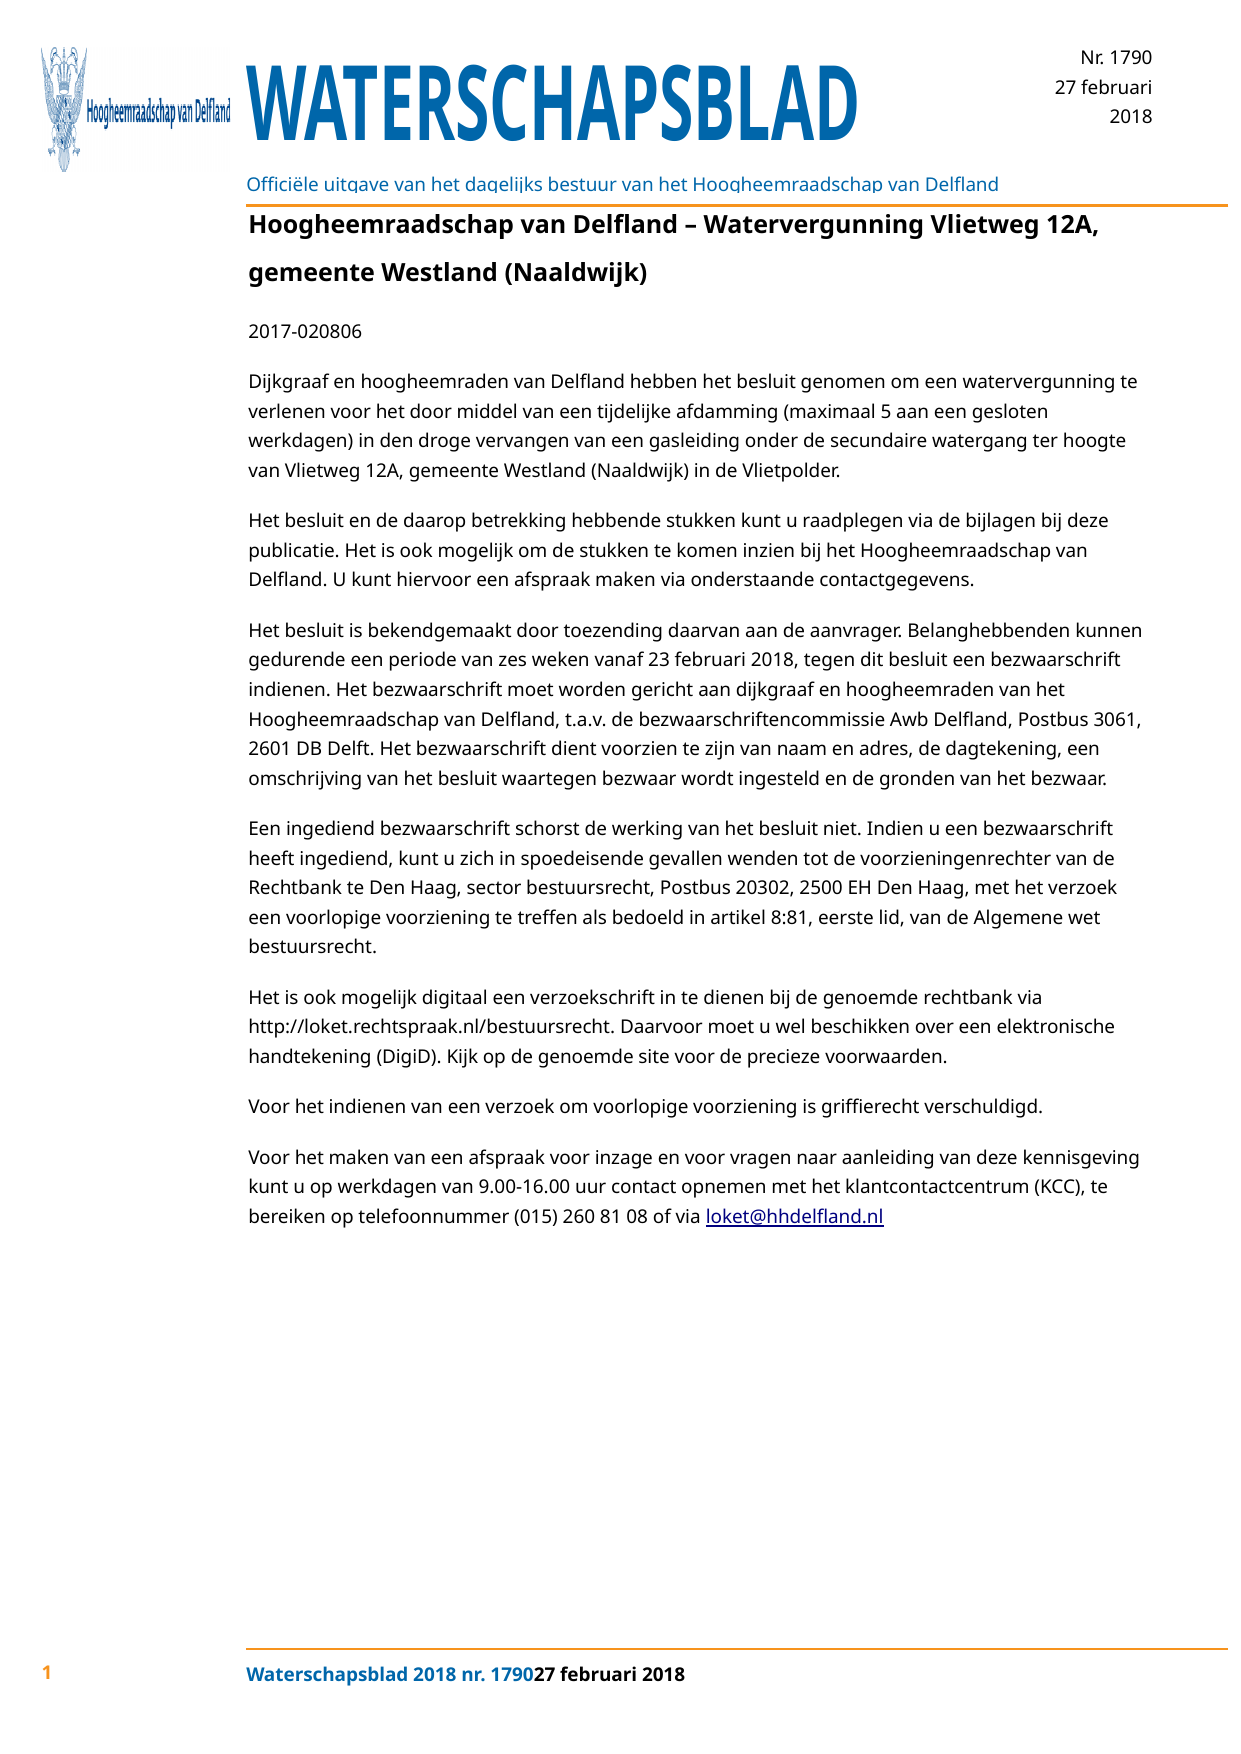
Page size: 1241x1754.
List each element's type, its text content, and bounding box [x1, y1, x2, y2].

text Het besluit is bekendgemaakt door toezending daarvan aan de aanvrager. Belanghebbenden kunnen gedurende een periode van zes weken vanaf 23 februari 2018, tegen dit besluit een bezwaarschrift indienen. Het bezwaarschrift moet worden gericht aan dijkgraaf en hoogheemraden van het Hoogheemraadschap van Delfland, t.a.v. de bezwaarschriftencommissie Awb Delfland, Postbus 3061, 2601 DB Delft. Het bezwaarschrift dient voorzien te zijn van naam en adres, de dagtekening, een omschrijving van het besluit waartegen bezwaar wordt ingesteld en de gronden van het bezwaar. [248, 617, 1152, 791]
text Hoogheemraadschap van Delfland – Watervergunning Vlietweg 12A, gemeente Westland (Naaldwijk) [248, 207, 1152, 288]
text 2017-020806 [248, 318, 1152, 344]
text Een ingediend bezwaarschrift schorst de werking van het besluit niet. Indien u een bezwaarschrift heeft ingediend, kunt u zich in spoedeisende gevallen wenden tot de voorzieningenrechter van de Rechtbank te Den Haag, sector bestuursrecht, Postbus 20302, 2500 EH Den Haag, met het verzoek een voorlopige voorziening te treffen als bedoeld in artikel 8:81, eerste lid, van de Algemene wet bestuursrecht. [248, 815, 1152, 959]
text Het is ook mogelijk digitaal een verzoekschrift in te dienen bij de genoemde rechtbank via http://loket.rechtspraak.nl/bestuursrecht. Daarvoor moet u wel beschikken over een elektronische handtekening (DigiD). Kijk op de genoemde site voor de precieze voorwaarden. [248, 984, 1152, 1069]
text Voor het maken van een afspraak voor inzage en voor vragen naar aanleiding van deze kennisgeving kunt u op werkdagen van 9.00-16.00 uur contact opnemen met het klantcontactcentrum (KCC), te bereiken op telefoonnummer (015) 260 81 08 of via loket@hhdelfland.nl [248, 1144, 1152, 1229]
picture [41, 47, 231, 172]
text Dijkgraaf en hoogheemraden van Delfland hebben het besluit genomen om een watervergunning te verlenen voor het door middel van een tijdelijke afdamming (maximaal 5 aan een gesloten werkdagen) in den droge vervangen van een gasleiding onder de secundaire watergang ter hoogte van Vlietweg 12A, gemeente Westland (Naaldwijk) in de Vlietpolder. [248, 368, 1152, 483]
text Het besluit en de daarop betrekking hebbende stukken kunt u raadplegen via de bijlagen bij deze publicatie. Het is ook mogelijk om de stukken te komen inzien bij het Hoogheemraadschap van Delfland. U kunt hiervoor een afspraak maken via onderstaande contactgegevens. [248, 507, 1152, 592]
text Voor het indienen van een verzoek om voorlopige voorziening is griffierecht verschuldigd. [248, 1094, 1152, 1119]
